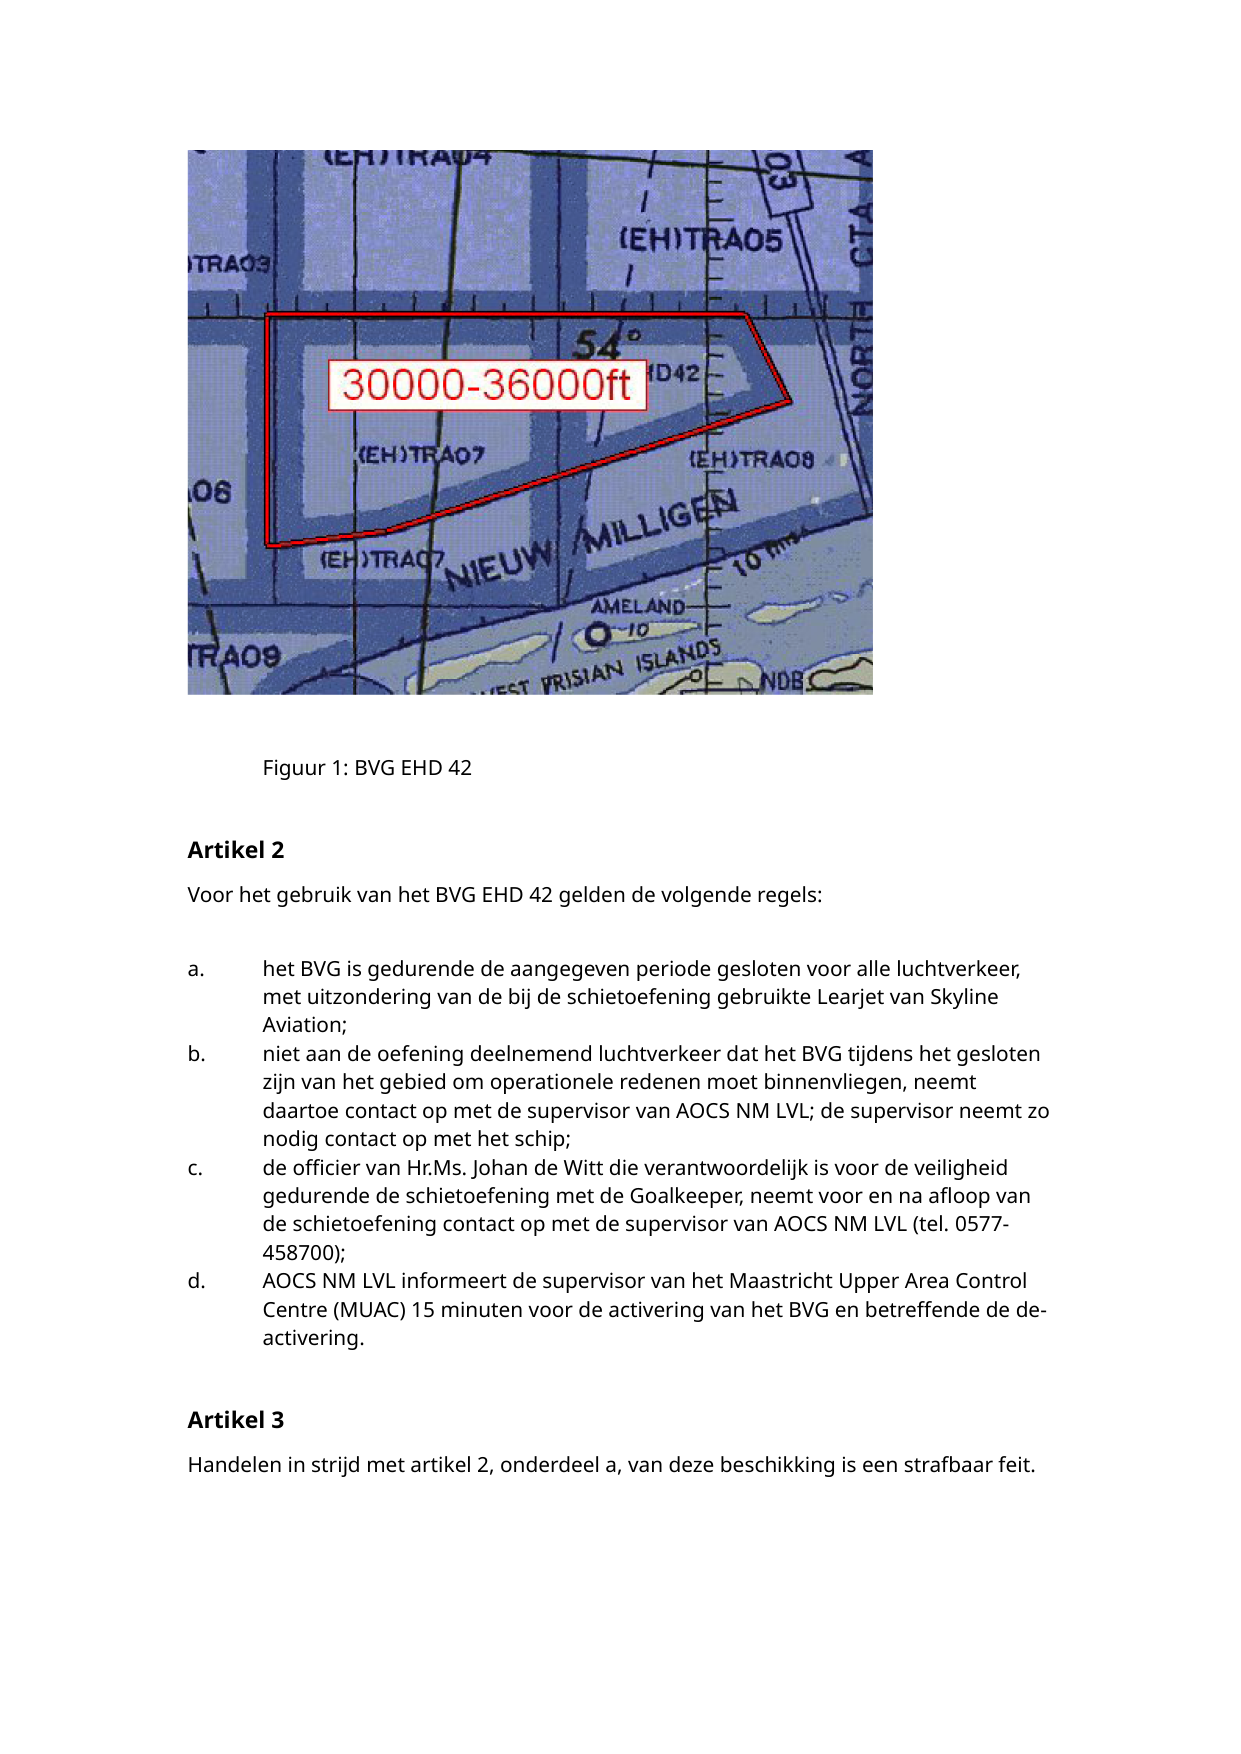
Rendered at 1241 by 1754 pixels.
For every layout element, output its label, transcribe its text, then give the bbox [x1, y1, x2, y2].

text Handelen in strijd met artikel 2, onderdeel a, van deze beschikking is een strafbaar feit. [187, 1451, 1053, 1479]
list het BVG is gedurende de aangegeven periode gesloten voor alle luchtverkeer, met uitzondering van de bij de schietoefening gebruikte Learjet van Skyline Aviation; [187, 954, 1053, 1039]
list niet aan de oefening deelnemend luchtverkeer dat het BVG tijdens het gesloten zijn van het gebied om operationele redenen moet binnenvliegen, neemt daartoe contact op met de supervisor van AOCS NM LVL; de supervisor neemt zo nodig contact op met het schip; [187, 1039, 1053, 1153]
subtitle Artikel 3 [187, 1404, 1053, 1436]
text Voor het gebruik van het BVG EHD 42 gelden de volgende regels: [187, 880, 1053, 909]
list Figuur 1: BVG EHD 42 [187, 753, 1053, 781]
subtitle Artikel 2 [187, 834, 1053, 865]
picture [187, 150, 873, 695]
list AOCS NM LVL informeert de supervisor van het Maastricht Upper Area Control Centre (MUAC) 15 minuten voor de activering van het BVG en betreffende de de-activering. [187, 1266, 1053, 1352]
list de officier van Hr.Ms. Johan de Witt die verantwoordelijk is voor de veiligheid gedurende de schietoefening met de Goalkeeper, neemt voor en na afloop van de schietoefening contact op met de supervisor van AOCS NM LVL (tel. 0577-458700); [187, 1153, 1053, 1266]
